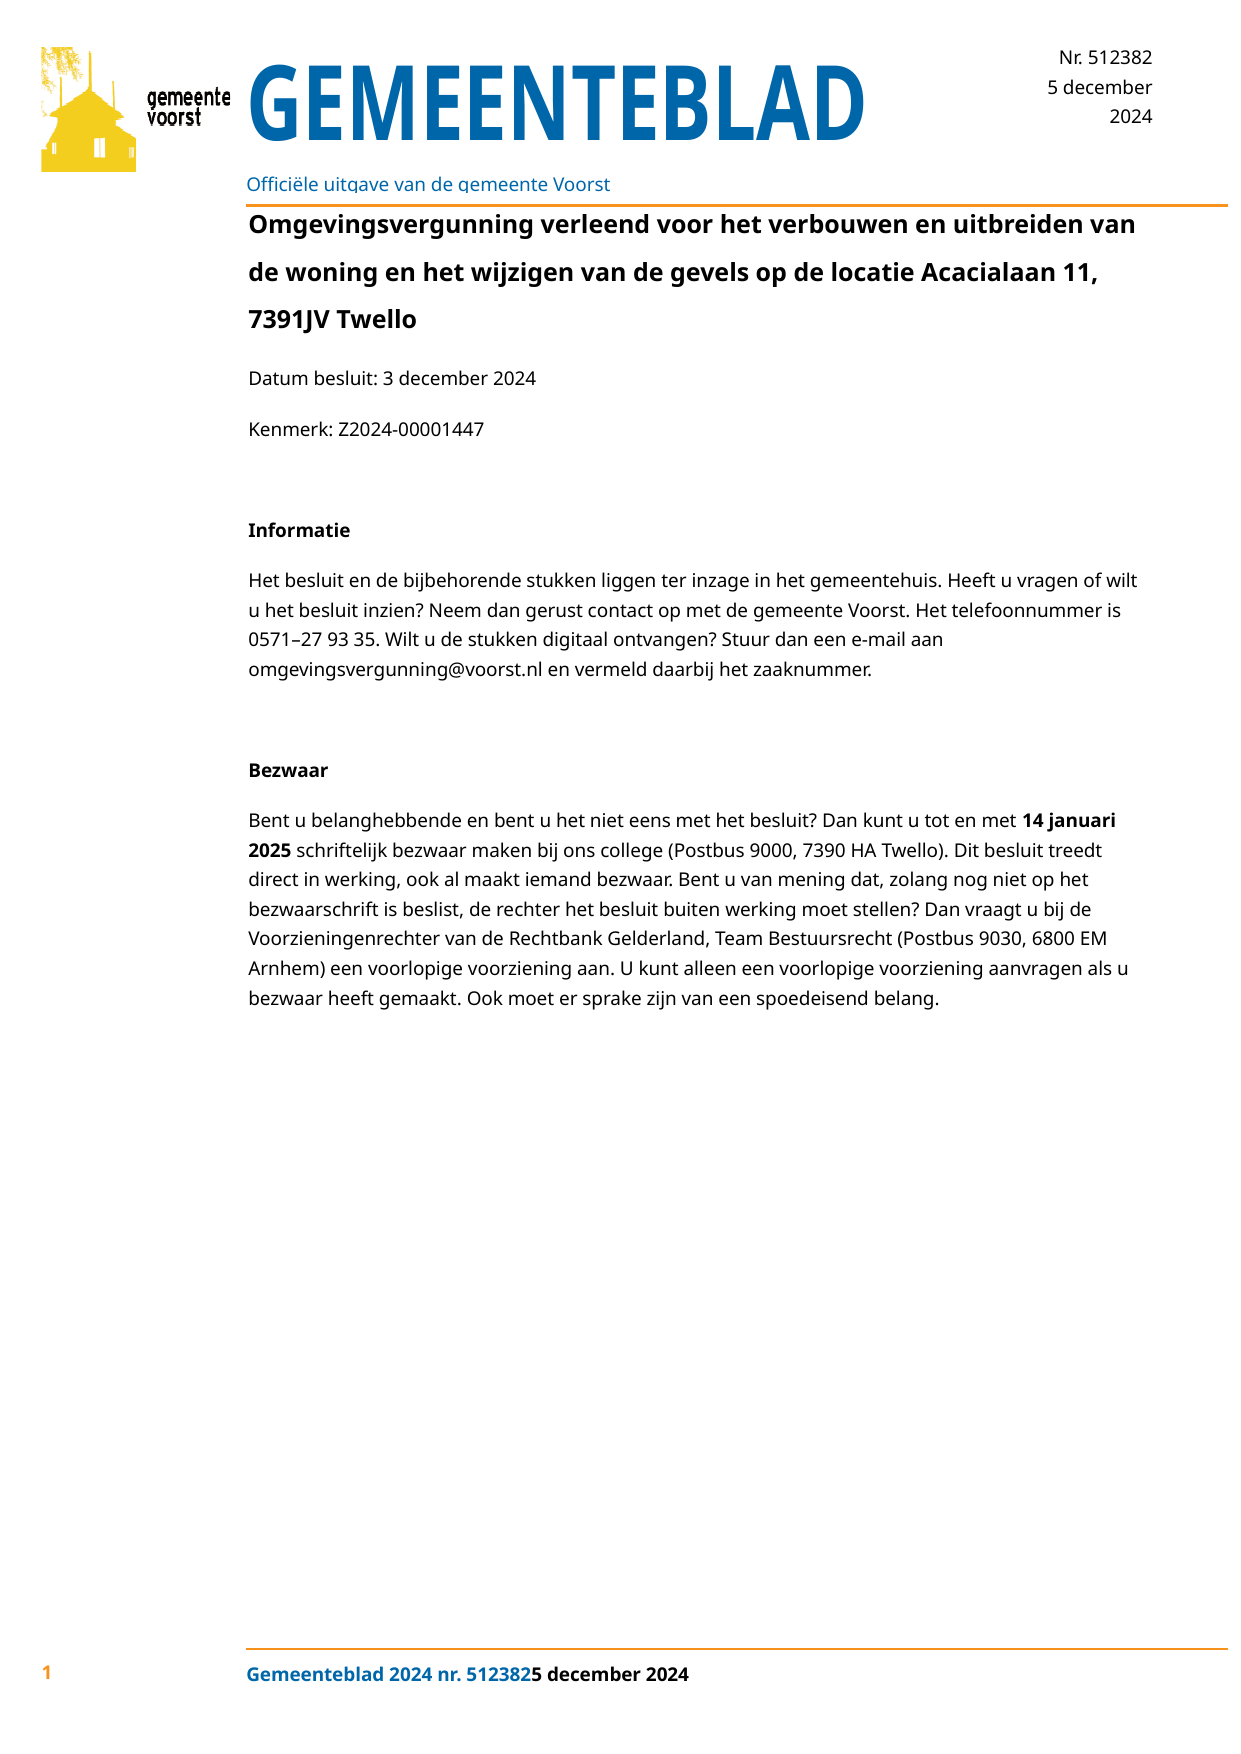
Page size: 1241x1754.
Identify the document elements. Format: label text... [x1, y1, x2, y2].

text Bezwaar [248, 757, 1152, 782]
text Het besluit en de bijbehorende stukken liggen ter inzage in het gemeentehuis. Heeft u vragen of wilt u het besluit inzien? Neem dan gerust contact op met de gemeente Voorst. Het telefoonnummer is 0571–27 93 35. Wilt u de stukken digitaal ontvangen? Stuur dan een e-mail aan omgevingsvergunning@voorst.nl en vermeld daarbij het zaaknummer. [248, 567, 1152, 682]
text Omgevingsvergunning verleend voor het verbouwen en uitbreiden van de woning en het wijzigen van de gevels op de locatie Acacialaan 11, 7391JV Twello [248, 207, 1152, 336]
text Datum besluit: 3 december 2024 [248, 366, 1152, 391]
text Bent u belanghebbende en bent u het niet eens met het besluit? Dan kunt u tot en met 14 januari 2025 schriftelijk bezwaar maken bij ons college (Postbus 9000, 7390 HA Twello). Dit besluit treedt direct in werking, ook al maakt iemand bezwaar. Bent u van mening dat, zolang nog niet op het bezwaarschrift is beslist, de rechter het besluit buiten werking moet stellen? Dan vraagt u bij de Voorzieningenrechter van de Rechtbank Gelderland, Team Bestuursrecht (Postbus 9030, 6800 EM Arnhem) een voorlopige voorziening aan. U kunt alleen een voorlopige voorziening aanvragen als u bezwaar heeft gemaakt. Ook moet er sprake zijn van een spoedeisend belang. [248, 807, 1152, 1010]
picture [41, 47, 231, 172]
text Informatie [248, 517, 1152, 542]
text Kenmerk: Z2024-00001447 [248, 416, 1152, 442]
